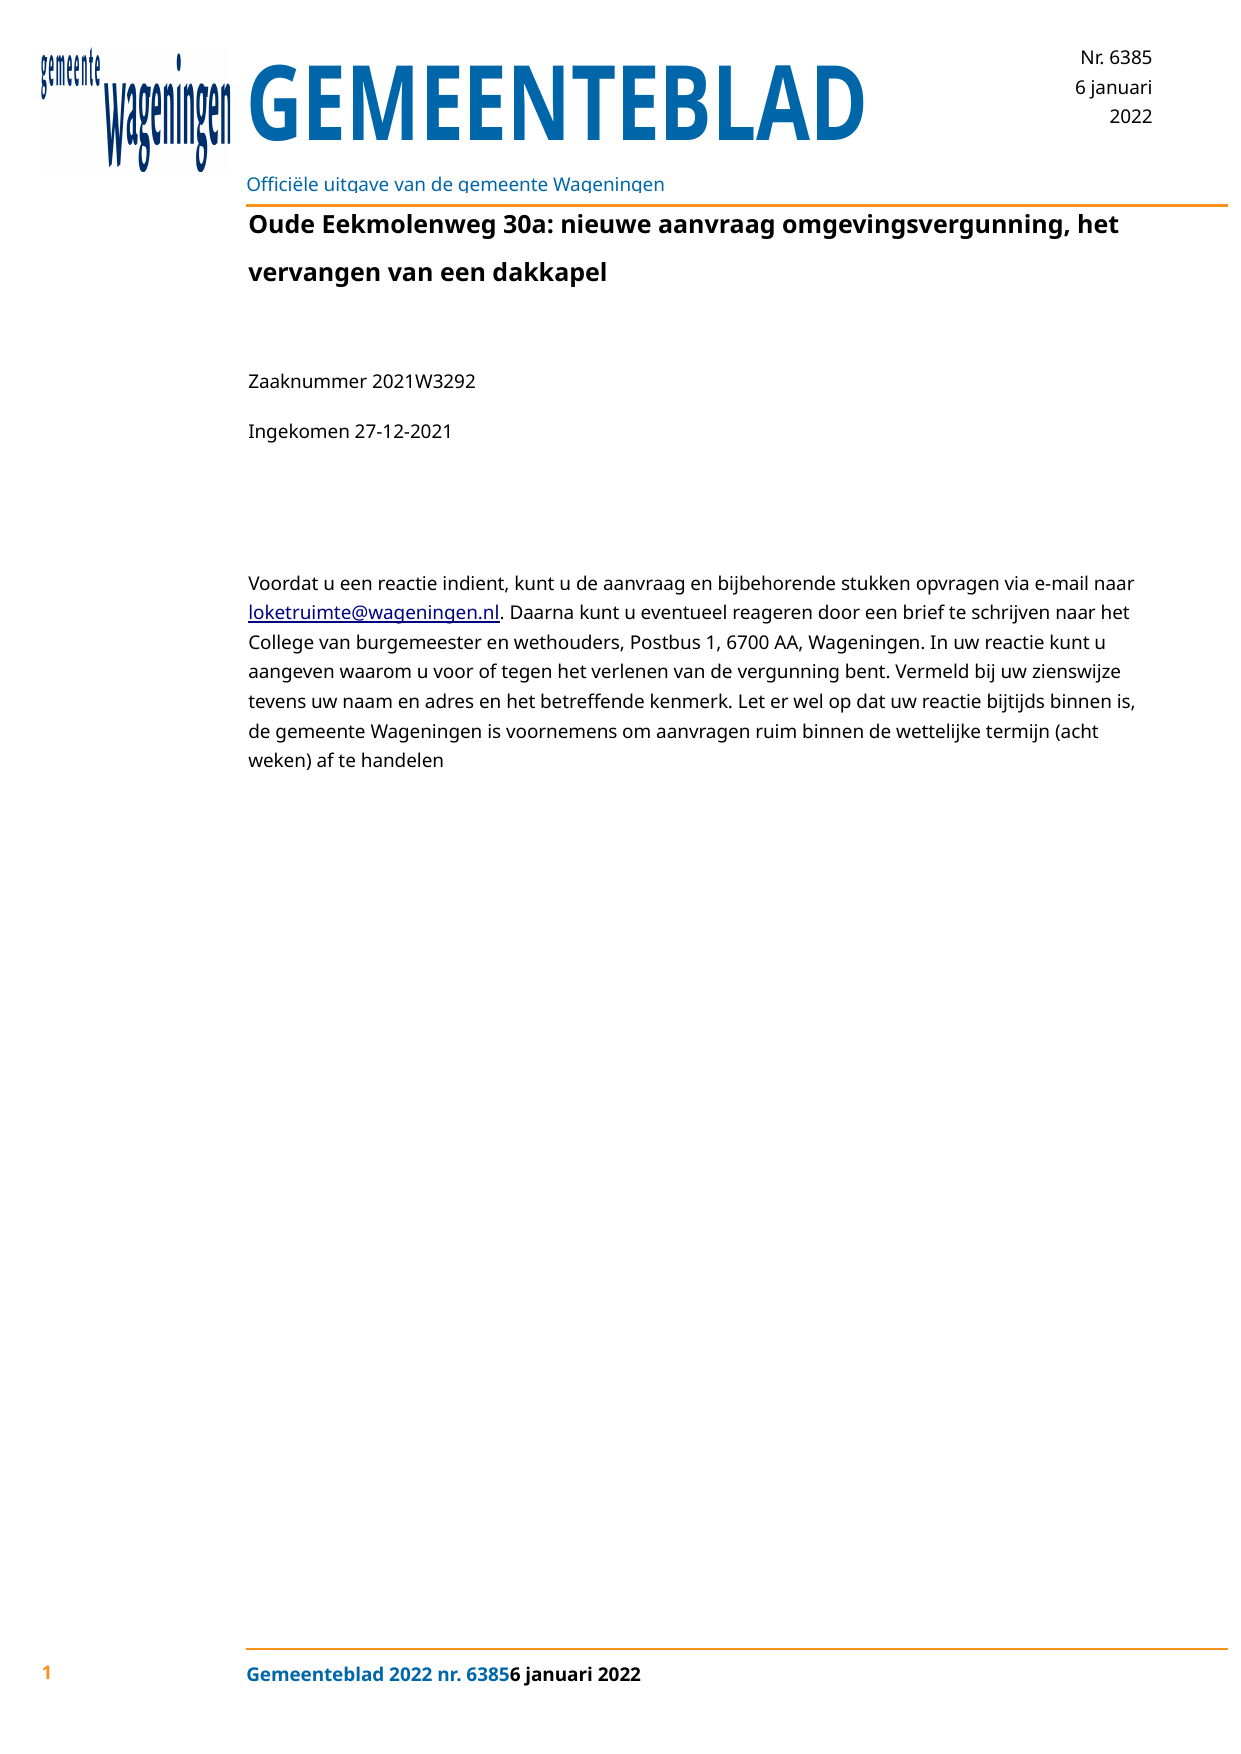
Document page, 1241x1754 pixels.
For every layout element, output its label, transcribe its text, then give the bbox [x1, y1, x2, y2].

text Voordat u een reactie indient, kunt u de aanvraag en bijbehorende stukken opvragen via e-mail naar loketruimte@wageningen.nl. Daarna kunt u eventueel reageren door een brief te schrijven naar het College van burgemeester en wethouders, Postbus 1, 6700 AA, Wageningen. In uw reactie kunt u aangeven waarom u voor of tegen het verlenen van de vergunning bent. Vermeld bij uw zienswijze tevens uw naam en adres en het betreffende kenmerk. Let er wel op dat uw reactie bijtijds binnen is, de gemeente Wageningen is voornemens om aanvragen ruim binnen de wettelijke termijn (acht weken) af te handelen [248, 570, 1152, 773]
text Zaaknummer 2021W3292 [248, 368, 1152, 394]
text Ingekomen 27-12-2021 [248, 419, 1152, 444]
picture [41, 47, 231, 172]
text Oude Eekmolenweg 30a: nieuwe aanvraag omgevingsvergunning, het vervangen van een dakkapel [248, 207, 1152, 288]
